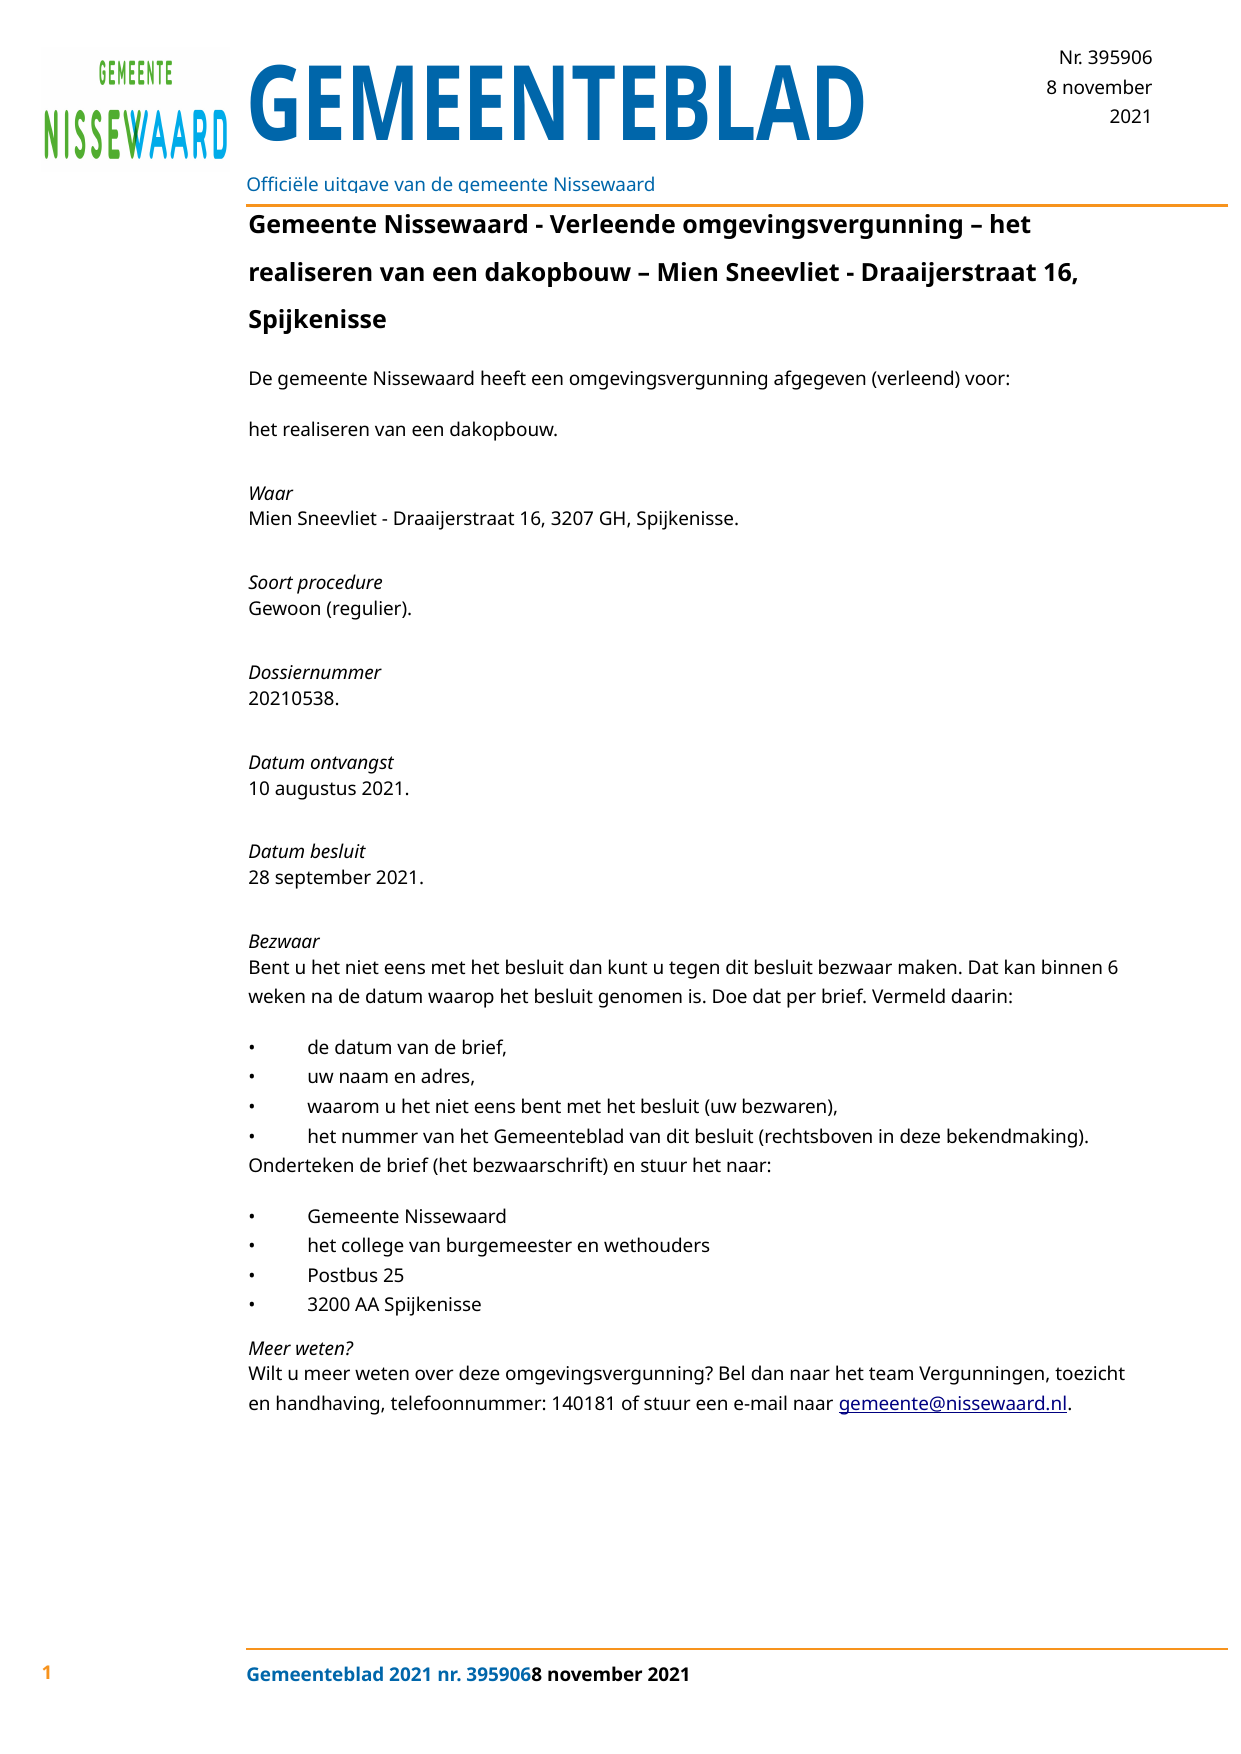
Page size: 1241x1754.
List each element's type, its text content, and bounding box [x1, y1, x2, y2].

text Mien Sneevliet - Draaijerstraat 16, 3207 GH, Spijkenisse. [248, 506, 1152, 531]
text Meer weten? [248, 1335, 1152, 1360]
list het college van burgemeester en wethouders [248, 1232, 1152, 1258]
text Wilt u meer weten over deze omgevingsvergunning? Bel dan naar het team Vergunningen, toezicht en handhaving, telefoonnummer: 140181 of stuur een e-mail naar gemeente@nissewaard.nl. [248, 1360, 1152, 1416]
text Datum besluit [248, 839, 1152, 864]
list Postbus 25 [248, 1262, 1152, 1288]
text Onderteken de brief (het bezwaarschrift) en stuur het naar: [248, 1152, 1152, 1178]
text 28 september 2021. [248, 864, 1152, 890]
picture [41, 47, 231, 172]
list het nummer van het Gemeenteblad van dit besluit (rechtsboven in deze bekendmaking). [248, 1123, 1152, 1148]
text Bezwaar [248, 928, 1152, 954]
text Gemeente Nissewaard - Verleende omgevingsvergunning – het realiseren van een dakopbouw – Mien Sneevliet - Draaijerstraat 16, Spijkenisse [248, 207, 1152, 336]
list de datum van de brief, [248, 1034, 1152, 1060]
list waarom u het niet eens bent met het besluit (uw bezwaren), [248, 1093, 1152, 1119]
list uw naam en adres, [248, 1064, 1152, 1089]
text het realiseren van een dakopbouw. [248, 416, 1152, 442]
text Soort procedure [248, 569, 1152, 595]
text Waar [248, 480, 1152, 506]
list Gemeente Nissewaard [248, 1203, 1152, 1228]
text 10 augustus 2021. [248, 775, 1152, 800]
text De gemeente Nissewaard heeft een omgevingsvergunning afgegeven (verleend) voor: [248, 366, 1152, 391]
list 3200 AA Spijkenisse [248, 1292, 1152, 1317]
text Bent u het niet eens met het besluit dan kunt u tegen dit besluit bezwaar maken. Dat kan binnen 6 weken na de datum waarop het besluit genomen is. Doe dat per brief. Vermeld daarin: [248, 954, 1152, 1009]
text Gewoon (regulier). [248, 595, 1152, 621]
text 20210538. [248, 685, 1152, 711]
text Datum ontvangst [248, 749, 1152, 775]
text Dossiernummer [248, 659, 1152, 685]
